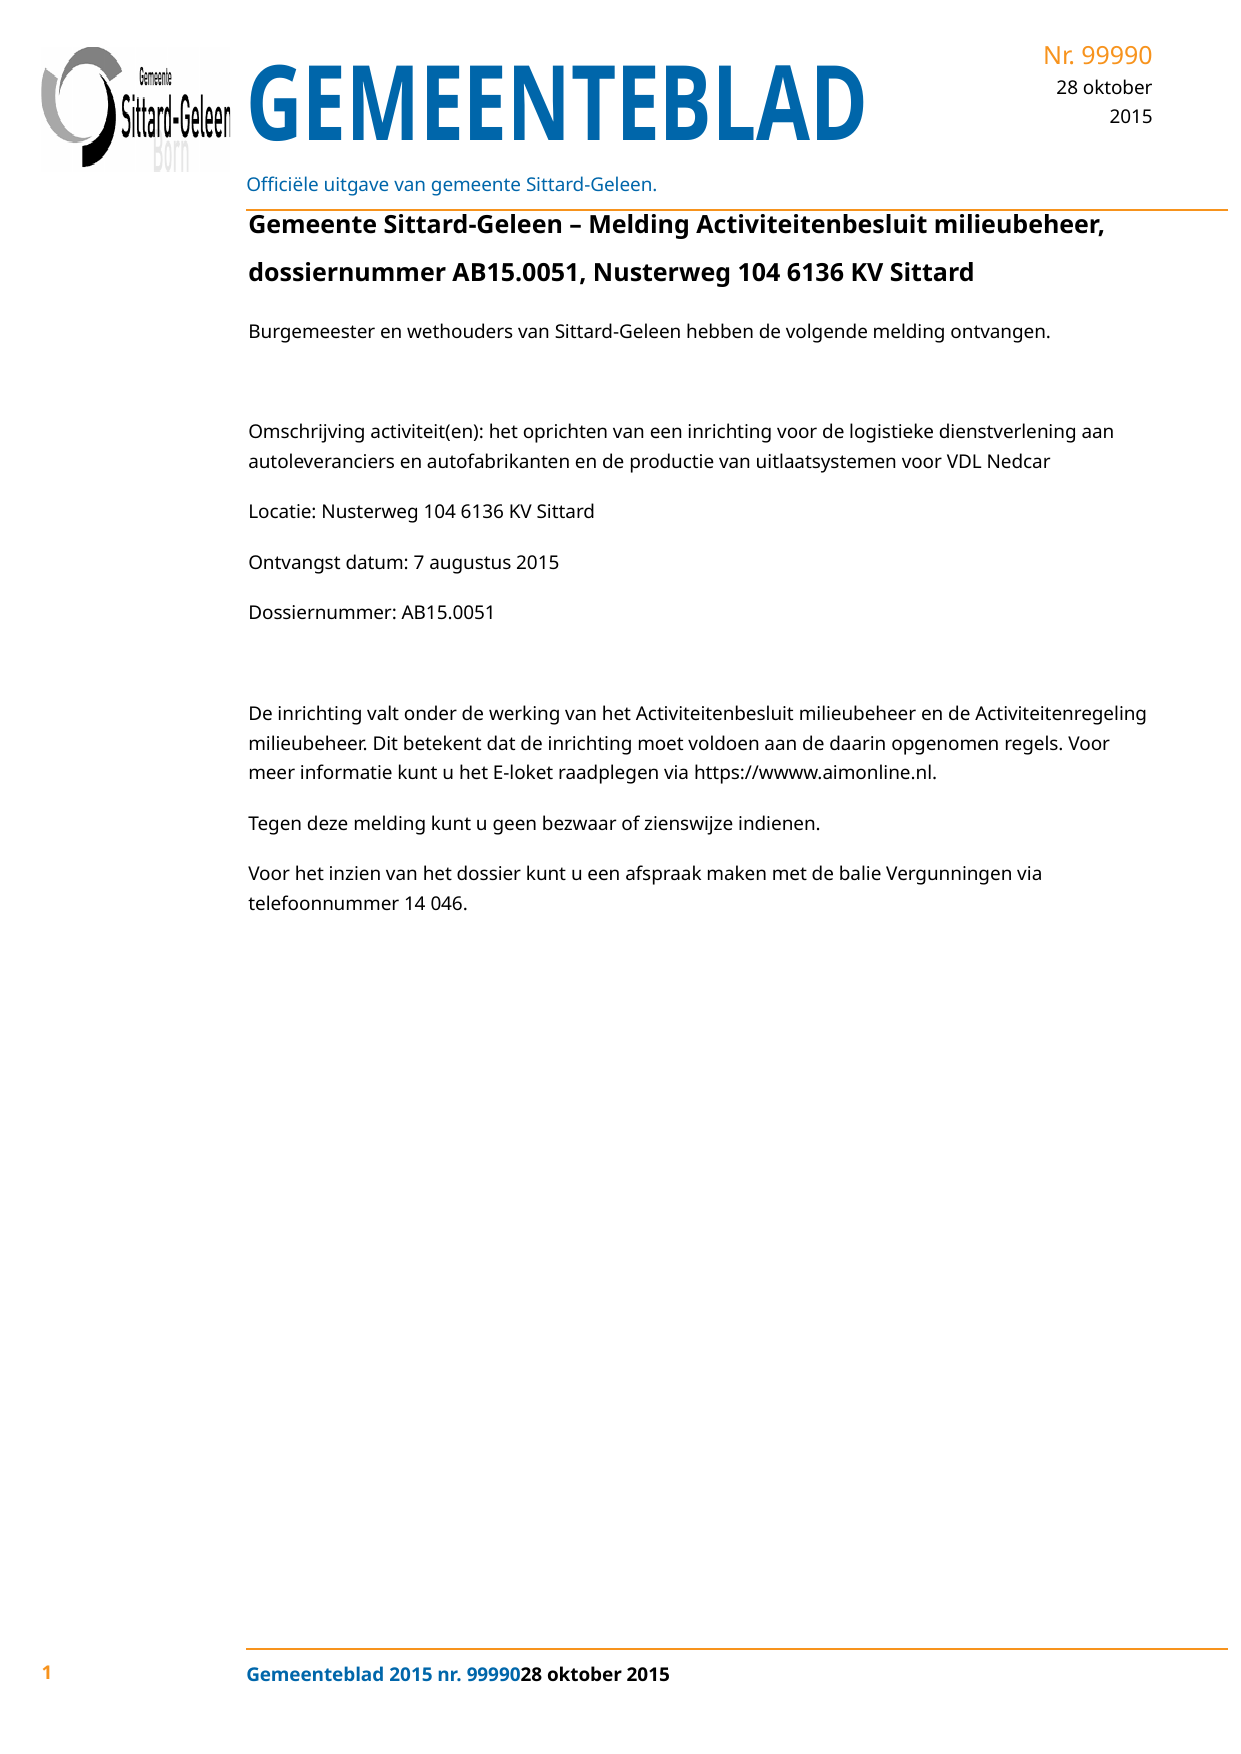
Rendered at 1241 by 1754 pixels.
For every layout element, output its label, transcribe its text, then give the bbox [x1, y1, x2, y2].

text Voor het inzien van het dossier kunt u een afspraak maken met de balie Vergunningen via telefoonnummer 14 046. [248, 860, 1152, 916]
picture [41, 47, 231, 172]
text Omschrijving activiteit(en): het oprichten van een inrichting voor de logistieke dienstverlening aan autoleveranciers en autofabrikanten en de productie van uitlaatsystemen voor VDL Nedcar [248, 419, 1152, 474]
text Ontvangst datum: 7 augustus 2015 [248, 549, 1152, 575]
text Tegen deze melding kunt u geen bezwaar of zienswijze indienen. [248, 810, 1152, 836]
text Gemeente Sittard-Geleen – Melding Activiteitenbesluit milieubeheer, dossiernummer AB15.0051, Nusterweg 104 6136 KV Sittard [248, 211, 1152, 288]
text Dossiernummer: AB15.0051 [248, 599, 1152, 625]
text Burgemeester en wethouders van Sittard-Geleen hebben de volgende melding ontvangen. [248, 318, 1152, 344]
text Locatie: Nusterweg 104 6136 KV Sittard [248, 499, 1152, 524]
text De inrichting valt onder de werking van het Activiteitenbesluit milieubeheer en de Activiteitenregeling milieubeheer. Dit betekent dat de inrichting moet voldoen aan de daarin opgenomen regels. Voor meer informatie kunt u het E-loket raadplegen via https://wwww.aimonline.nl. [248, 700, 1152, 785]
